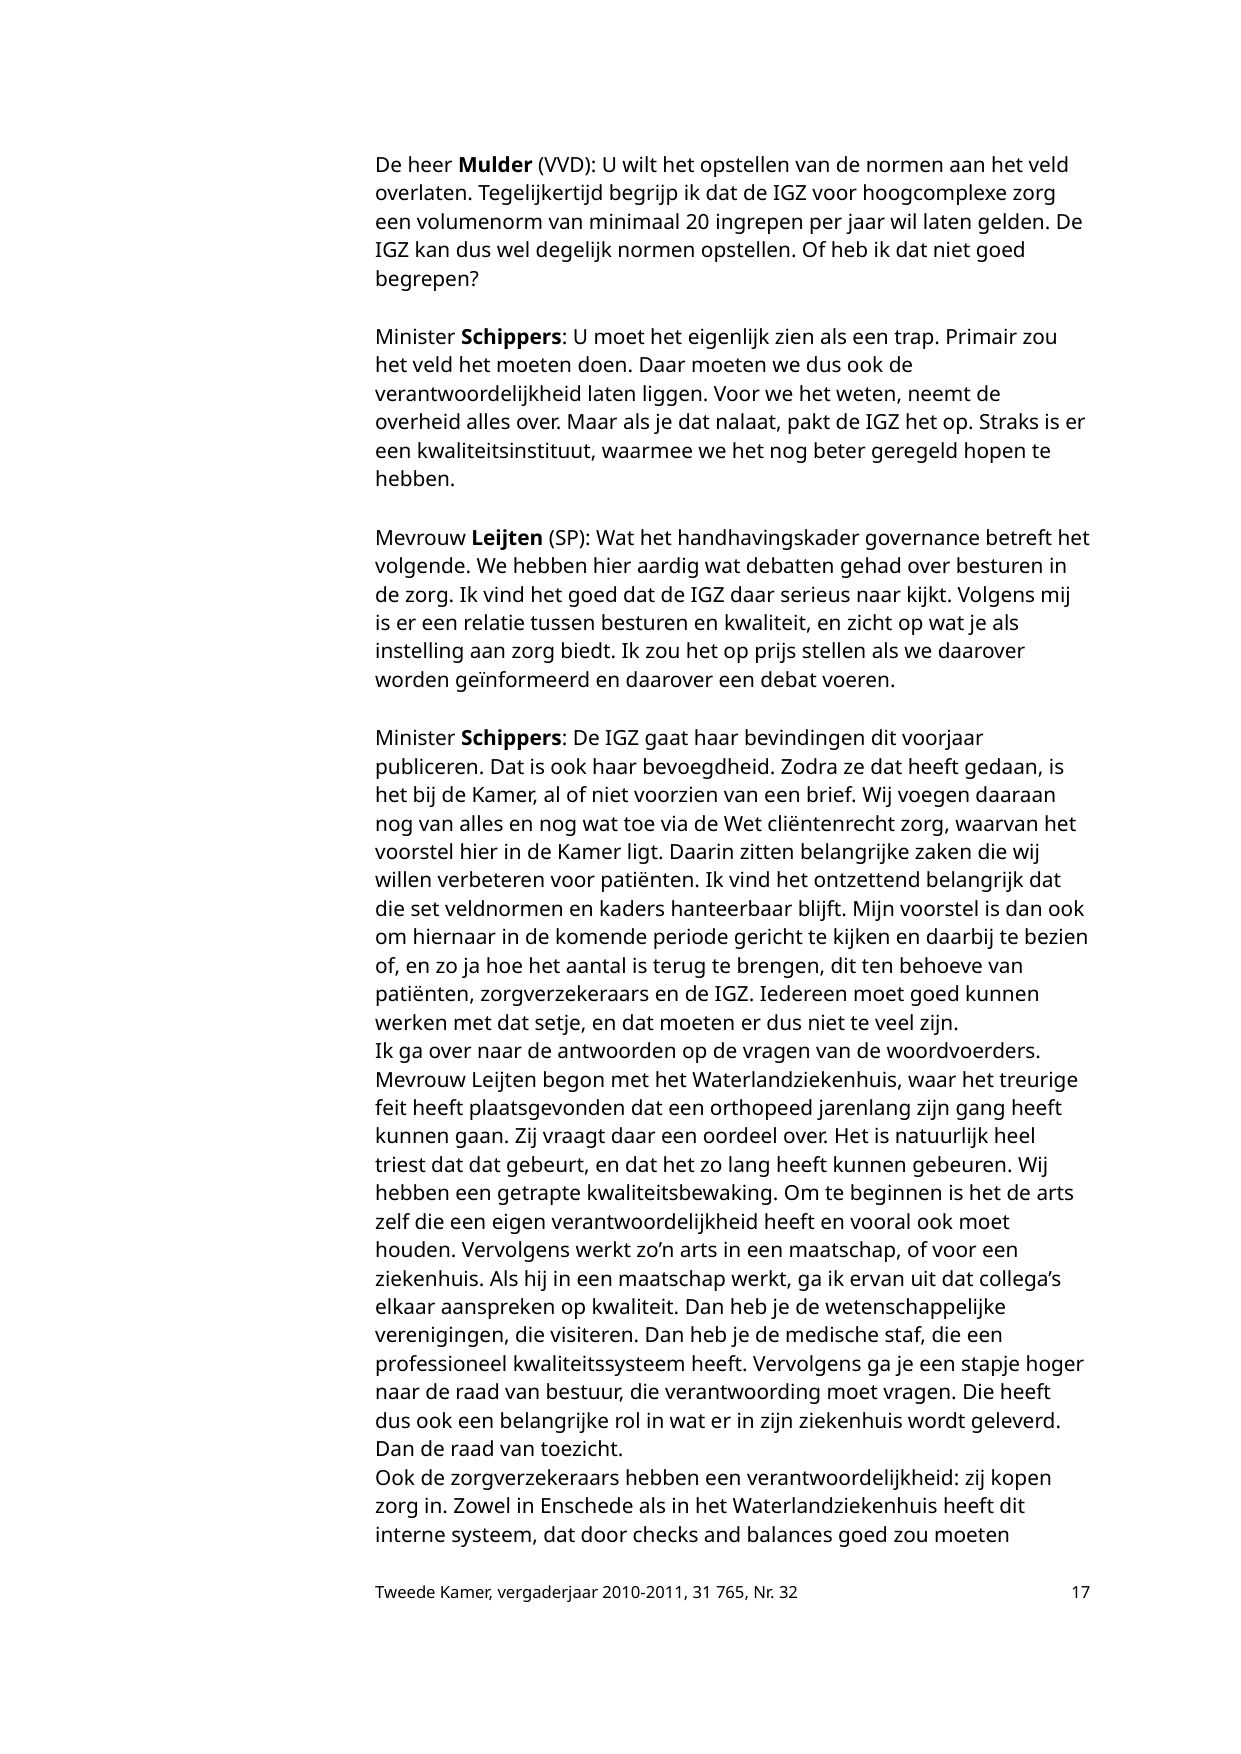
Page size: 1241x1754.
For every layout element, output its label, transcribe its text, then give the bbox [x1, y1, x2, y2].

text De heer Mulder (VVD): U wilt het opstellen van de normen aan het veld overlaten. Tegelijkertijd begrijp ik dat de IGZ voor hoogcomplexe zorg een volumenorm van minimaal 20 ingrepen per jaar wil laten gelden. De IGZ kan dus wel degelijk normen opstellen. Of heb ik dat niet goed begrepen? [375, 150, 1090, 292]
text Minister Schippers: U moet het eigenlijk zien als een trap. Primair zou het veld het moeten doen. Daar moeten we dus ook de verantwoordelijkheid laten liggen. Voor we het weten, neemt de overheid alles over. Maar als je dat nalaat, pakt de IGZ het op. Straks is er een kwaliteitsinstituut, waarmee we het nog beter geregeld hopen te hebben. [375, 322, 1090, 493]
text Minister Schippers: De IGZ gaat haar bevindingen dit voorjaar publiceren. Dat is ook haar bevoegdheid. Zodra ze dat heeft gedaan, is het bij de Kamer, al of niet voorzien van een brief. Wij voegen daaraan nog van alles en nog wat toe via de Wet cliëntenrecht zorg, waarvan het voorstel hier in de Kamer ligt. Daarin zitten belangrijke zaken die wij willen verbeteren voor patiënten. Ik vind het ontzettend belangrijk dat die set veldnormen en kaders hanteerbaar blijft. Mijn voorstel is dan ook om hiernaar in de komende periode gericht te kijken en daarbij te bezien of, en zo ja hoe het aantal is terug te brengen, dit ten behoeve van patiënten, zorgverzekeraars en de IGZ. Iedereen moet goed kunnen werken met dat setje, en dat moeten er dus niet te veel zijn. [375, 723, 1090, 1036]
text Ik ga over naar de antwoorden op de vragen van de woordvoerders. Mevrouw Leijten begon met het Waterlandziekenhuis, waar het treurige feit heeft plaatsgevonden dat een orthopeed jarenlang zijn gang heeft kunnen gaan. Zij vraagt daar een oordeel over. Het is natuurlijk heel triest dat dat gebeurt, en dat het zo lang heeft kunnen gebeuren. Wij hebben een getrapte kwaliteitsbewaking. Om te beginnen is het de arts zelf die een eigen verantwoordelijkheid heeft en vooral ook moet houden. Vervolgens werkt zo’n arts in een maatschap, of voor een ziekenhuis. Als hij in een maatschap werkt, ga ik ervan uit dat collega’s elkaar aanspreken op kwaliteit. Dan heb je de wetenschappelijke verenigingen, die visiteren. Dan heb je de medische staf, die een professioneel kwaliteitssysteem heeft. Vervolgens ga je een stapje hoger naar de raad van bestuur, die verantwoording moet vragen. Die heeft dus ook een belangrijke rol in wat er in zijn ziekenhuis wordt geleverd. Dan de raad van toezicht. [375, 1036, 1090, 1463]
text Ook de zorgverzekeraars hebben een verantwoordelijkheid: zij kopen zorg in. Zowel in Enschede als in het Waterlandziekenhuis heeft dit interne systeem, dat door checks and balances goed zou moeten [375, 1463, 1090, 1548]
text Mevrouw Leijten (SP): Wat het handhavingskader governance betreft het volgende. We hebben hier aardig wat debatten gehad over besturen in de zorg. Ik vind het goed dat de IGZ daar serieus naar kijkt. Volgens mij is er een relatie tussen besturen en kwaliteit, en zicht op wat je als instelling aan zorg biedt. Ik zou het op prijs stellen als we daarover worden geïnformeerd en daarover een debat voeren. [375, 523, 1090, 693]
